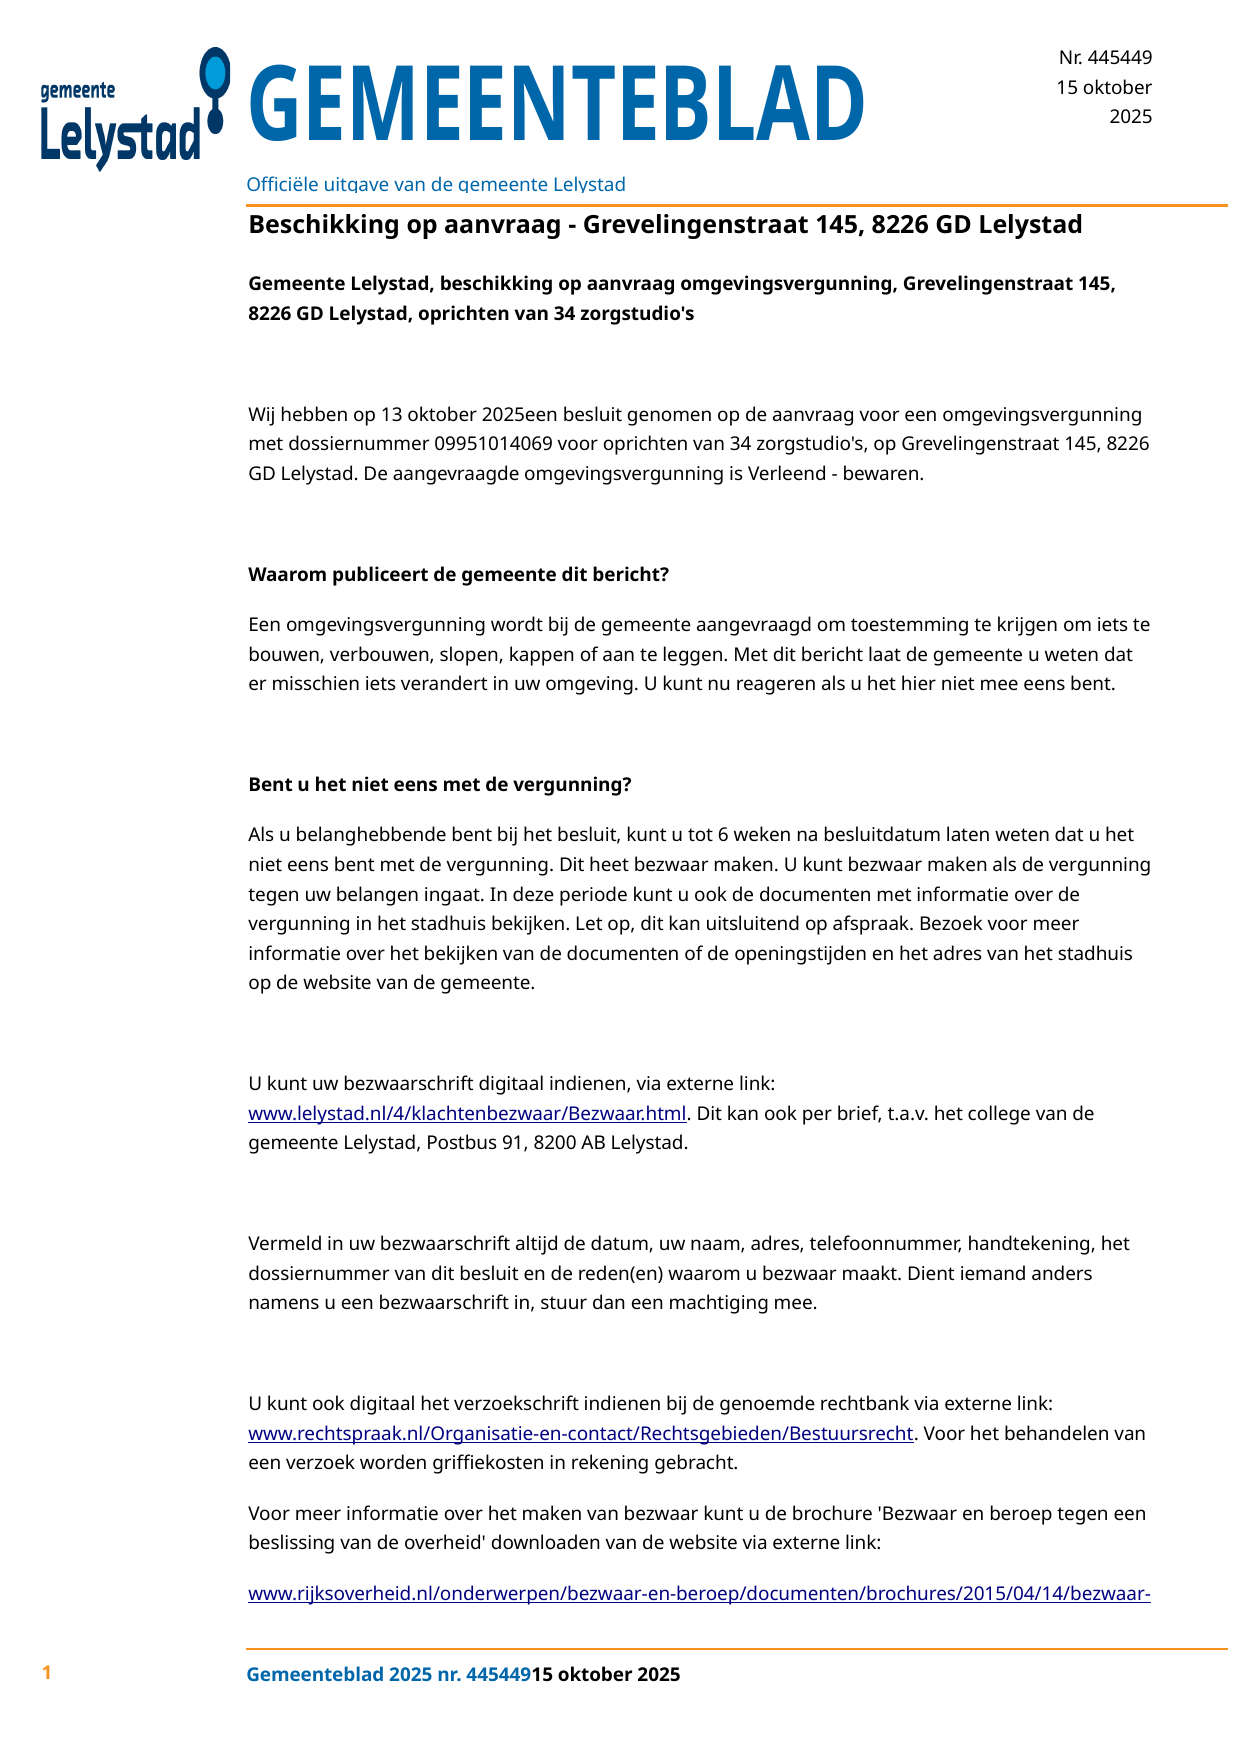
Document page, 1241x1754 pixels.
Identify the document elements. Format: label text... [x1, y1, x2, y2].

text Waarom publiceert de gemeente dit bericht? [248, 561, 1152, 586]
text Bent u het niet eens met de vergunning? [248, 771, 1152, 797]
text Wij hebben op 13 oktober 2025een besluit genomen op de aanvraag voor een omgevingsvergunning met dossiernummer 09951014069 voor oprichten van 34 zorgstudio's, op Grevelingenstraat 145, 8226 GD Lelystad. De aangevraagde omgevingsvergunning is Verleend - bewaren. [248, 401, 1152, 486]
text Een omgevingsvergunning wordt bij de gemeente aangevraagd om toestemming te krijgen om iets te bouwen, verbouwen, slopen, kappen of aan te leggen. Met dit bericht laat de gemeente u weten dat er misschien iets verandert in uw omgeving. U kunt nu reageren als u het hier niet mee eens bent. [248, 611, 1152, 696]
text Voor meer informatie over het maken van bezwaar kunt u de brochure 'Bezwaar en beroep tegen een beslissing van de overheid' downloaden van de website via externe link: [248, 1500, 1152, 1555]
text www.rijksoverheid.nl/onderwerpen/bezwaar-en-beroep/documenten/brochures/2015/04/14/bezwaar- [248, 1580, 1152, 1606]
text Vermeld in uw bezwaarschrift altijd de datum, uw naam, adres, telefoonnummer, handtekening, het dossiernummer van dit besluit en de reden(en) waarom u bezwaar maakt. Dient iemand anders namens u een bezwaarschrift in, stuur dan een machtiging mee. [248, 1230, 1152, 1315]
picture [41, 47, 231, 172]
text U kunt ook digitaal het verzoekschrift indienen bij de genoemde rechtbank via externe link: www.rechtspraak.nl/Organisatie-en-contact/Rechtsgebieden/Bestuursrecht. Voor het behandelen van een verzoek worden griffiekosten in rekening gebracht. [248, 1390, 1152, 1475]
text Beschikking op aanvraag - Grevelingenstraat 145, 8226 GD Lelystad [248, 207, 1152, 241]
text Als u belanghebbende bent bij het besluit, kunt u tot 6 weken na besluitdatum laten weten dat u het niet eens bent met de vergunning. Dit heet bezwaar maken. U kunt bezwaar maken als de vergunning tegen uw belangen ingaat. In deze periode kunt u ook de documenten met informatie over de vergunning in het stadhuis bekijken. Let op, dit kan uitsluitend op afspraak. Bezoek voor meer informatie over het bekijken van de documenten of de openingstijden en het adres van het stadhuis op de website van de gemeente. [248, 822, 1152, 995]
text U kunt uw bezwaarschrift digitaal indienen, via externe link: www.lelystad.nl/4/klachtenbezwaar/Bezwaar.html. Dit kan ook per brief, t.a.v. het college van de gemeente Lelystad, Postbus 91, 8200 AB Lelystad. [248, 1070, 1152, 1155]
text Gemeente Lelystad, beschikking op aanvraag omgevingsvergunning, Grevelingenstraat 145, 8226 GD Lelystad, oprichten van 34 zorgstudio's [248, 270, 1152, 326]
